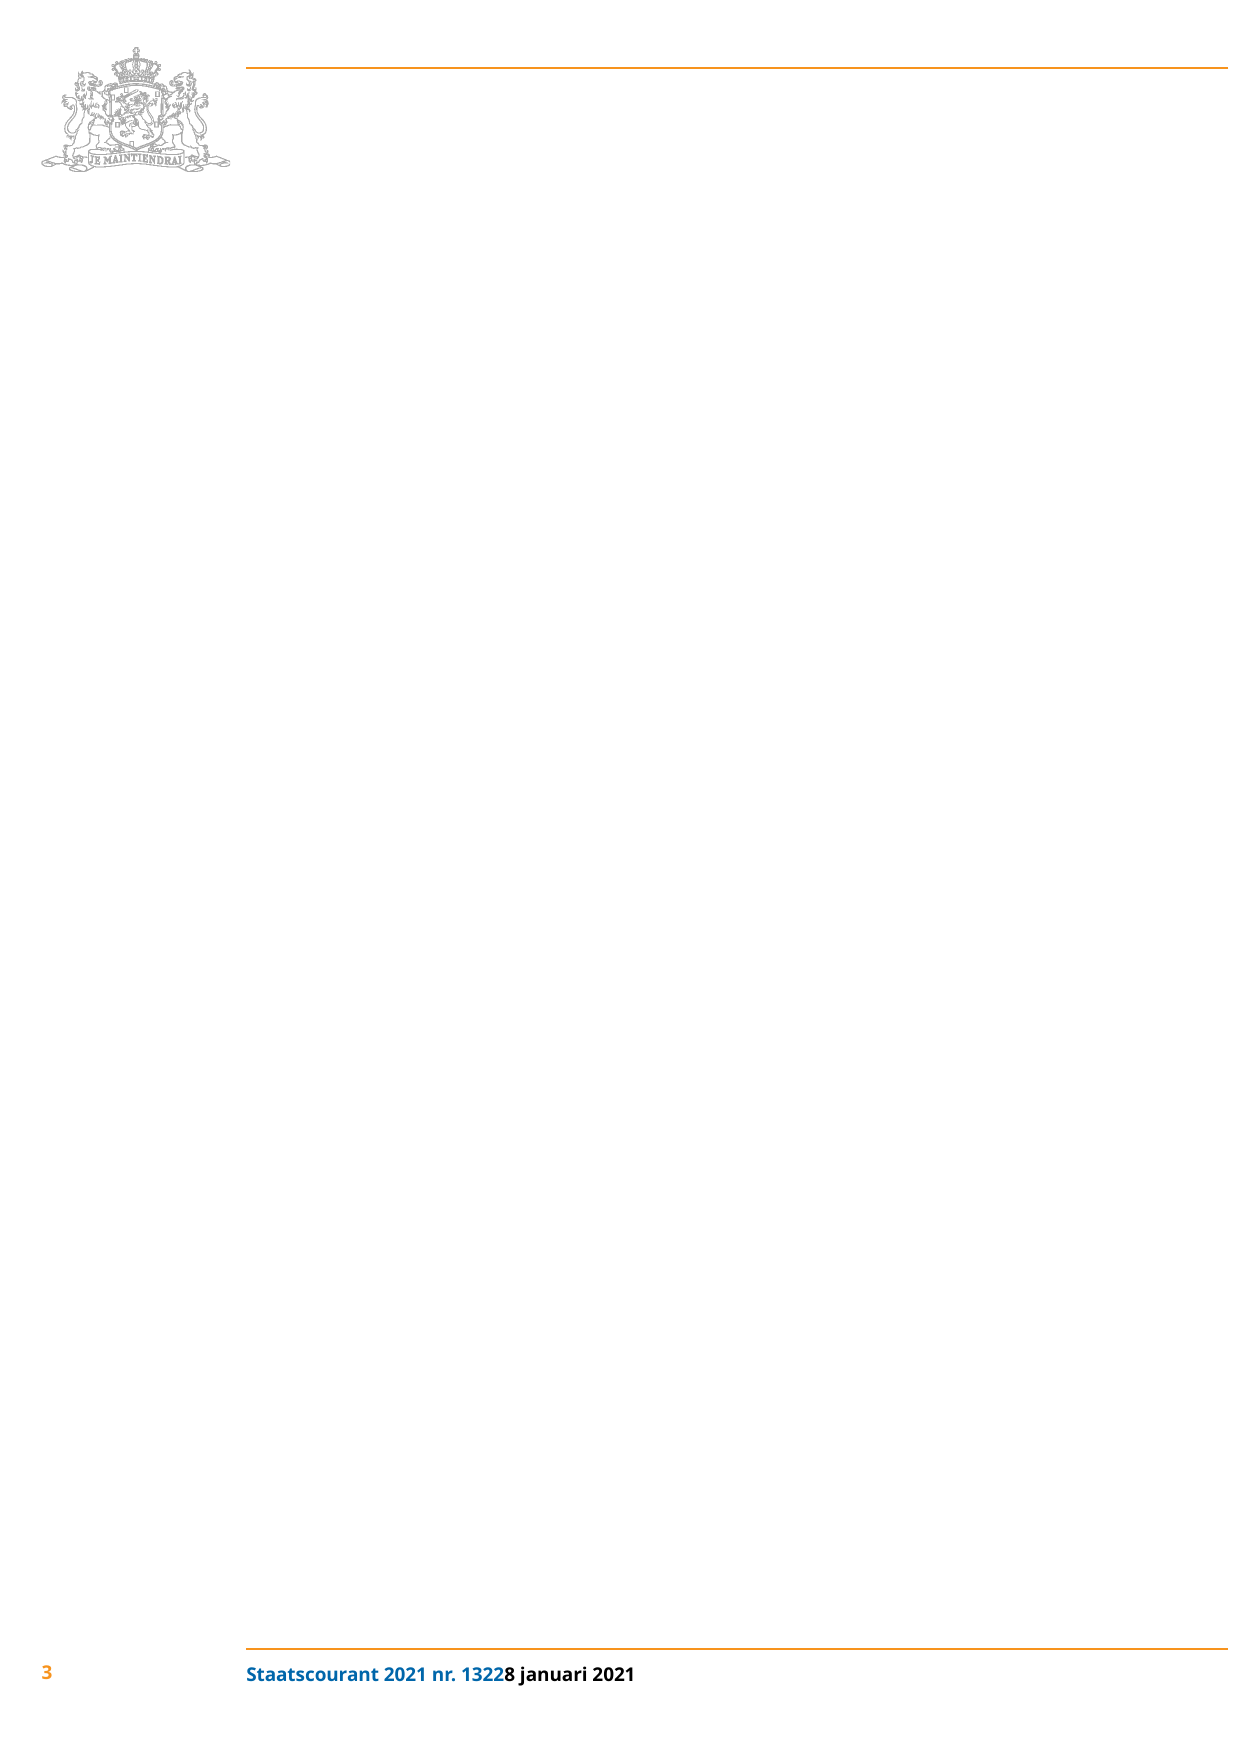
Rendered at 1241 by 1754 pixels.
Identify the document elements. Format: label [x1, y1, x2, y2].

picture [41, 47, 231, 172]
